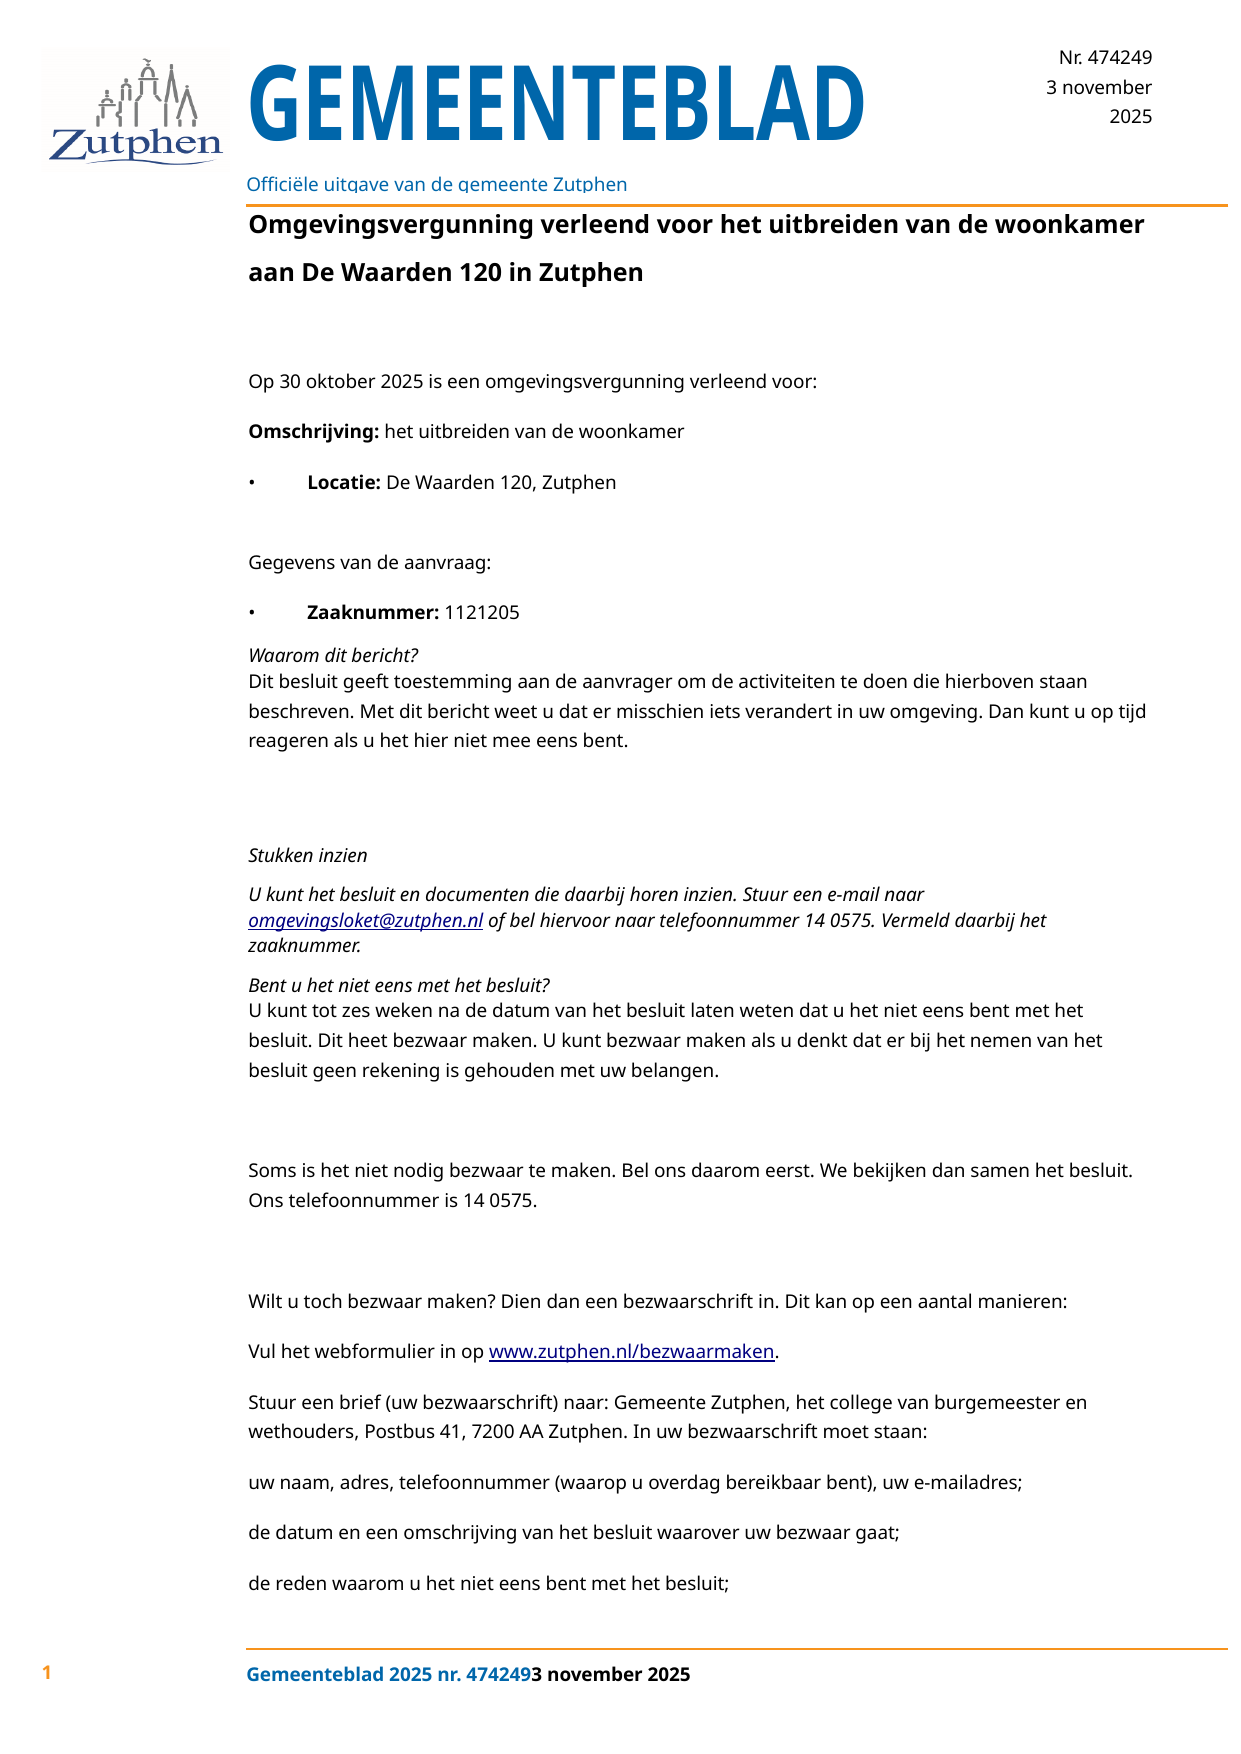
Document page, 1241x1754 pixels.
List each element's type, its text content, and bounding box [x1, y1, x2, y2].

text Bent u het niet eens met het besluit? [248, 972, 1152, 998]
text Waarom dit bericht? [248, 643, 1152, 668]
text U kunt tot zes weken na de datum van het besluit laten weten dat u het niet eens bent met het besluit. Dit heet bezwaar maken. U kunt bezwaar maken als u denkt dat er bij het nemen van het besluit geen rekening is gehouden met uw belangen. [248, 998, 1152, 1083]
text Gegevens van de aanvraag: [248, 549, 1152, 575]
text Stukken inzien [248, 842, 1152, 868]
text Op 30 oktober 2025 is een omgevingsvergunning verleend voor: [248, 368, 1152, 394]
list Locatie: De Waarden 120, Zutphen [248, 469, 1152, 495]
text Vul het webformulier in op www.zutphen.nl/bezwaarmaken. [248, 1338, 1152, 1364]
text uw naam, adres, telefoonnummer (waarop u overdag bereikbaar bent), uw e-mailadres; [248, 1469, 1152, 1495]
text Omschrijving: het uitbreiden van de woonkamer [248, 419, 1152, 444]
text de datum en een omschrijving van het besluit waarover uw bezwaar gaat; [248, 1519, 1152, 1545]
text Wilt u toch bezwaar maken? Dien dan een bezwaarschrift in. Dit kan op een aantal manieren: [248, 1288, 1152, 1314]
text Dit besluit geeft toestemming aan de aanvrager om de activiteiten te doen die hierboven staan beschreven. Met dit bericht weet u dat er misschien iets verandert in uw omgeving. Dan kunt u op tijd reageren als u het hier niet mee eens bent. [248, 668, 1152, 753]
picture [41, 47, 231, 172]
text de reden waarom u het niet eens bent met het besluit; [248, 1570, 1152, 1596]
text Soms is het niet nodig bezwaar te maken. Bel ons daarom eerst. We bekijken dan samen het besluit. Ons telefoonnummer is 14 0575. [248, 1158, 1152, 1213]
text Omgevingsvergunning verleend voor het uitbreiden van de woonkamer aan De Waarden 120 in Zutphen [248, 207, 1152, 288]
list Zaaknummer: 1121205 [248, 599, 1152, 625]
text Stuur een brief (uw bezwaarschrift) naar: Gemeente Zutphen, het college van burgemeester en wethouders, Postbus 41, 7200 AA Zutphen. In uw bezwaarschrift moet staan: [248, 1389, 1152, 1444]
text U kunt het besluit en documenten die daarbij horen inzien. Stuur een e-mail naar omgevingsloket@zutphen.nl of bel hiervoor naar telefoonnummer 14 0575. Vermeld daarbij het zaaknummer. [248, 881, 1152, 958]
